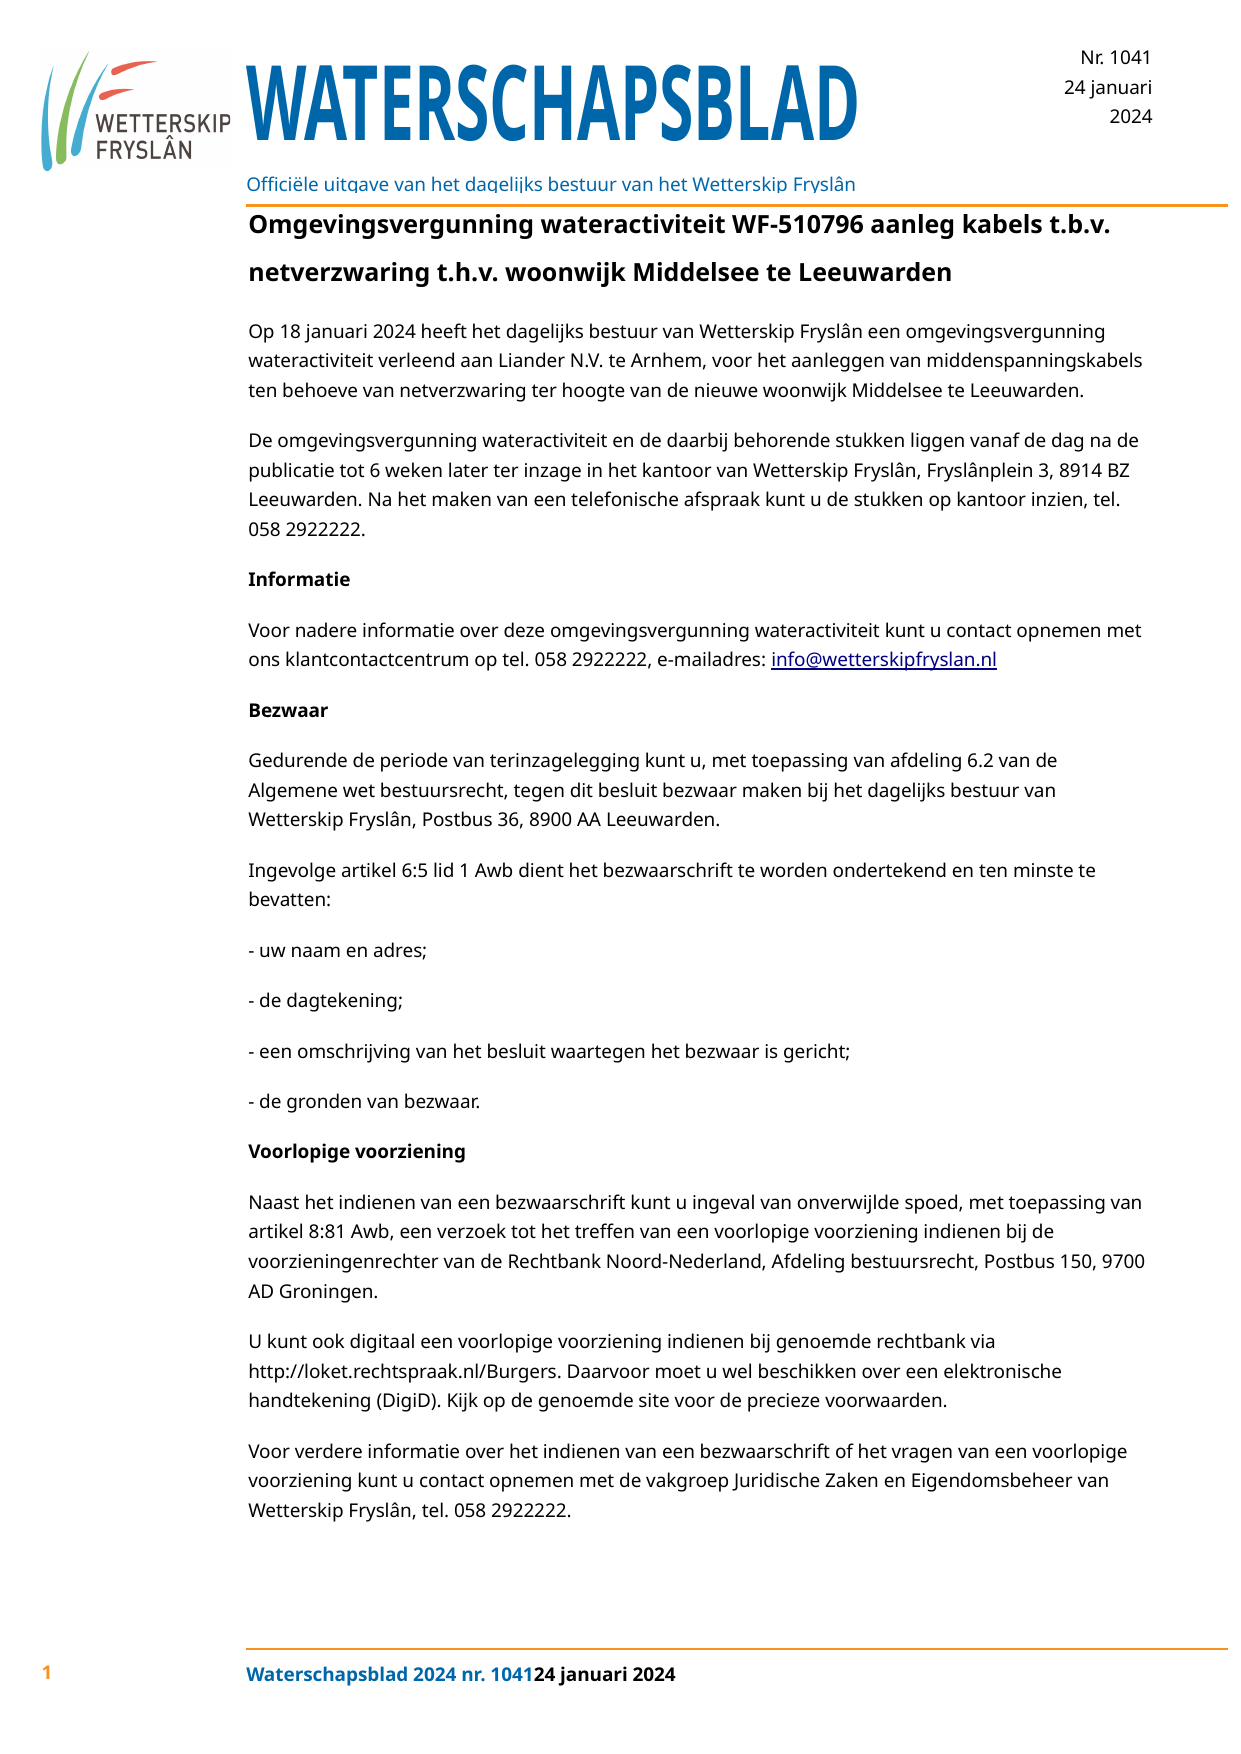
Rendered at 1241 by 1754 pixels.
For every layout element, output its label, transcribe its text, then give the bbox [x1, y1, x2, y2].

picture [41, 47, 231, 172]
text Omgevingsvergunning wateractiviteit WF-510796 aanleg kabels t.b.v. netverzwaring t.h.v. woonwijk Middelsee te Leeuwarden [248, 207, 1152, 288]
text Bezwaar [248, 697, 1152, 723]
text - de dagtekening; [248, 987, 1152, 1013]
text Voor nadere informatie over deze omgevingsvergunning wateractiviteit kunt u contact opnemen met ons klantcontactcentrum op tel. 058 2922222, e-mailadres: info@wetterskipfryslan.nl [248, 617, 1152, 672]
text Voorlopige voorziening [248, 1139, 1152, 1164]
text Informatie [248, 567, 1152, 592]
text Op 18 januari 2024 heeft het dagelijks bestuur van Wetterskip Fryslân een omgevingsvergunning wateractiviteit verleend aan Liander N.V. te Arnhem, voor het aanleggen van middenspanningskabels ten behoeve van netverzwaring ter hoogte van de nieuwe woonwijk Middelsee te Leeuwarden. [248, 318, 1152, 403]
text - een omschrijving van het besluit waartegen het bezwaar is gericht; [248, 1038, 1152, 1064]
text U kunt ook digitaal een voorlopige voorziening indienen bij genoemde rechtbank via http://loket.rechtspraak.nl/Burgers. Daarvoor moet u wel beschikken over een elektronische handtekening (DigiD). Kijk op de genoemde site voor de precieze voorwaarden. [248, 1328, 1152, 1413]
text Ingevolge artikel 6:5 lid 1 Awb dient het bezwaarschrift te worden ondertekend en ten minste te bevatten: [248, 857, 1152, 912]
text Naast het indienen van een bezwaarschrift kunt u ingeval van onverwijlde spoed, met toepassing van artikel 8:81 Awb, een verzoek tot het treffen van een voorlopige voorziening indienen bij de voorzieningenrechter van de Rechtbank Noord-Nederland, Afdeling bestuursrecht, Postbus 150, 9700 AD Groningen. [248, 1189, 1152, 1304]
text - uw naam en adres; [248, 937, 1152, 963]
text De omgevingsvergunning wateractiviteit en de daarbij behorende stukken liggen vanaf de dag na de publicatie tot 6 weken later ter inzage in het kantoor van Wetterskip Fryslân, Fryslânplein 3, 8914 BZ Leeuwarden. Na het maken van een telefonische afspraak kunt u de stukken op kantoor inzien, tel. 058 2922222. [248, 427, 1152, 542]
text Gedurende de periode van terinzagelegging kunt u, met toepassing van afdeling 6.2 van de Algemene wet bestuursrecht, tegen dit besluit bezwaar maken bij het dagelijks bestuur van Wetterskip Fryslân, Postbus 36, 8900 AA Leeuwarden. [248, 747, 1152, 832]
text Voor verdere informatie over het indienen van een bezwaarschrift of het vragen van een voorlopige voorziening kunt u contact opnemen met de vakgroep Juridische Zaken en Eigendomsbeheer van Wetterskip Fryslân, tel. 058 2922222. [248, 1438, 1152, 1523]
text - de gronden van bezwaar. [248, 1088, 1152, 1114]
